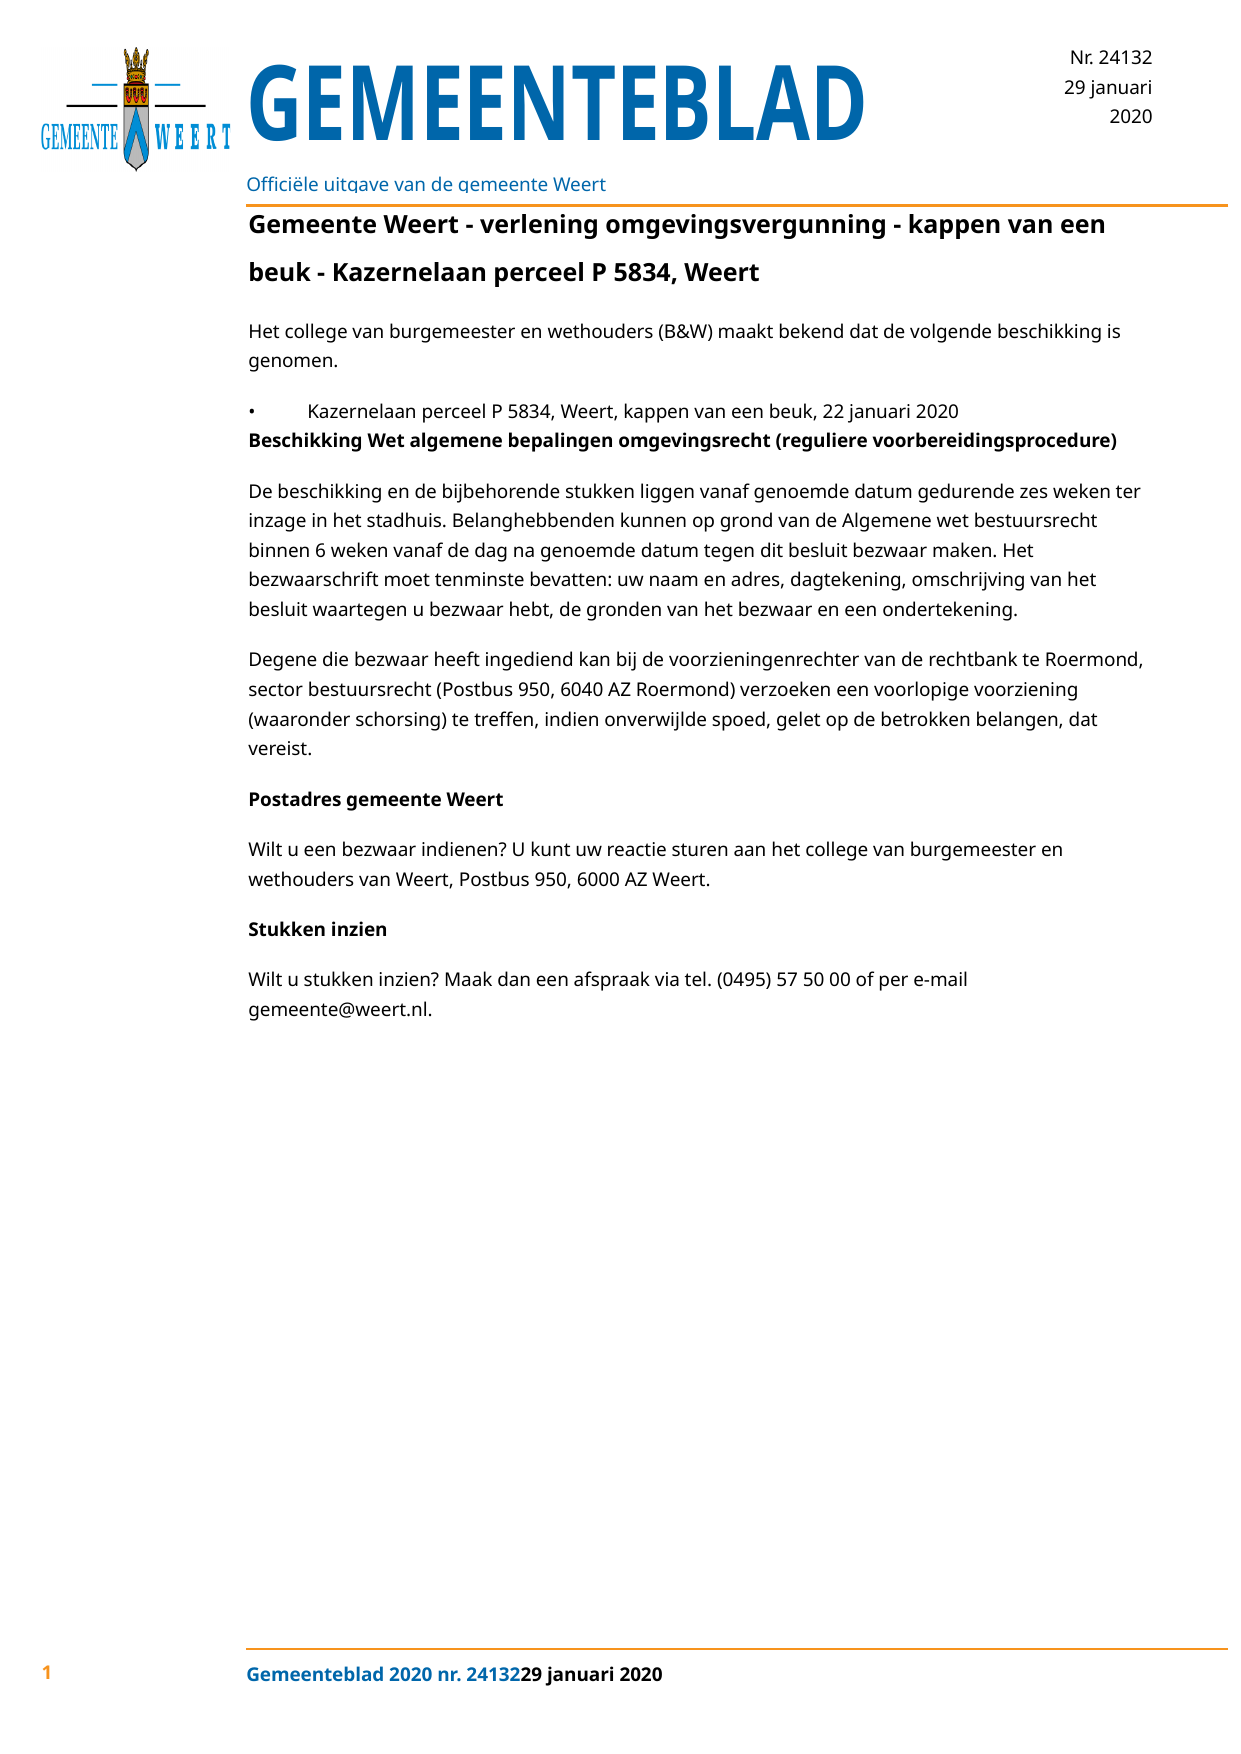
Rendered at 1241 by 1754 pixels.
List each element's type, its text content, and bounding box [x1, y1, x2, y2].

text Degene die bezwaar heeft ingediend kan bij de voorzieningenrechter van de rechtbank te Roermond, sector bestuursrecht (Postbus 950, 6040 AZ Roermond) verzoeken een voorlopige voorziening (waaronder schorsing) te treffen, indien onverwijlde spoed, gelet op de betrokken belangen, dat vereist. [248, 647, 1152, 761]
text Het college van burgemeester en wethouders (B&W) maakt bekend dat de volgende beschikking is genomen. [248, 318, 1152, 373]
list Kazernelaan perceel P 5834, Weert, kappen van een beuk, 22 januari 2020 [248, 398, 1152, 424]
picture [41, 47, 231, 172]
text De beschikking en de bijbehorende stukken liggen vanaf genoemde datum gedurende zes weken ter inzage in het stadhuis. Belanghebbenden kunnen op grond van de Algemene wet bestuursrecht binnen 6 weken vanaf de dag na genoemde datum tegen dit besluit bezwaar maken. Het bezwaarschrift moet tenminste bevatten: uw naam en adres, dagtekening, omschrijving van het besluit waartegen u bezwaar hebt, de gronden van het bezwaar en een ondertekening. [248, 478, 1152, 622]
text Postadres gemeente Weert [248, 786, 1152, 812]
text Wilt u een bezwaar indienen? U kunt uw reactie sturen aan het college van burgemeester en wethouders van Weert, Postbus 950, 6000 AZ Weert. [248, 836, 1152, 892]
text Gemeente Weert - verlening omgevingsvergunning - kappen van een beuk - Kazernelaan perceel P 5834, Weert [248, 207, 1152, 288]
text Stukken inzien [248, 916, 1152, 942]
text Wilt u stukken inzien? Maak dan een afspraak via tel. (0495) 57 50 00 of per e-mail gemeente@weert.nl. [248, 967, 1152, 1022]
text Beschikking Wet algemene bepalingen omgevingsrecht (reguliere voorbereidingsprocedure) [248, 427, 1152, 453]
